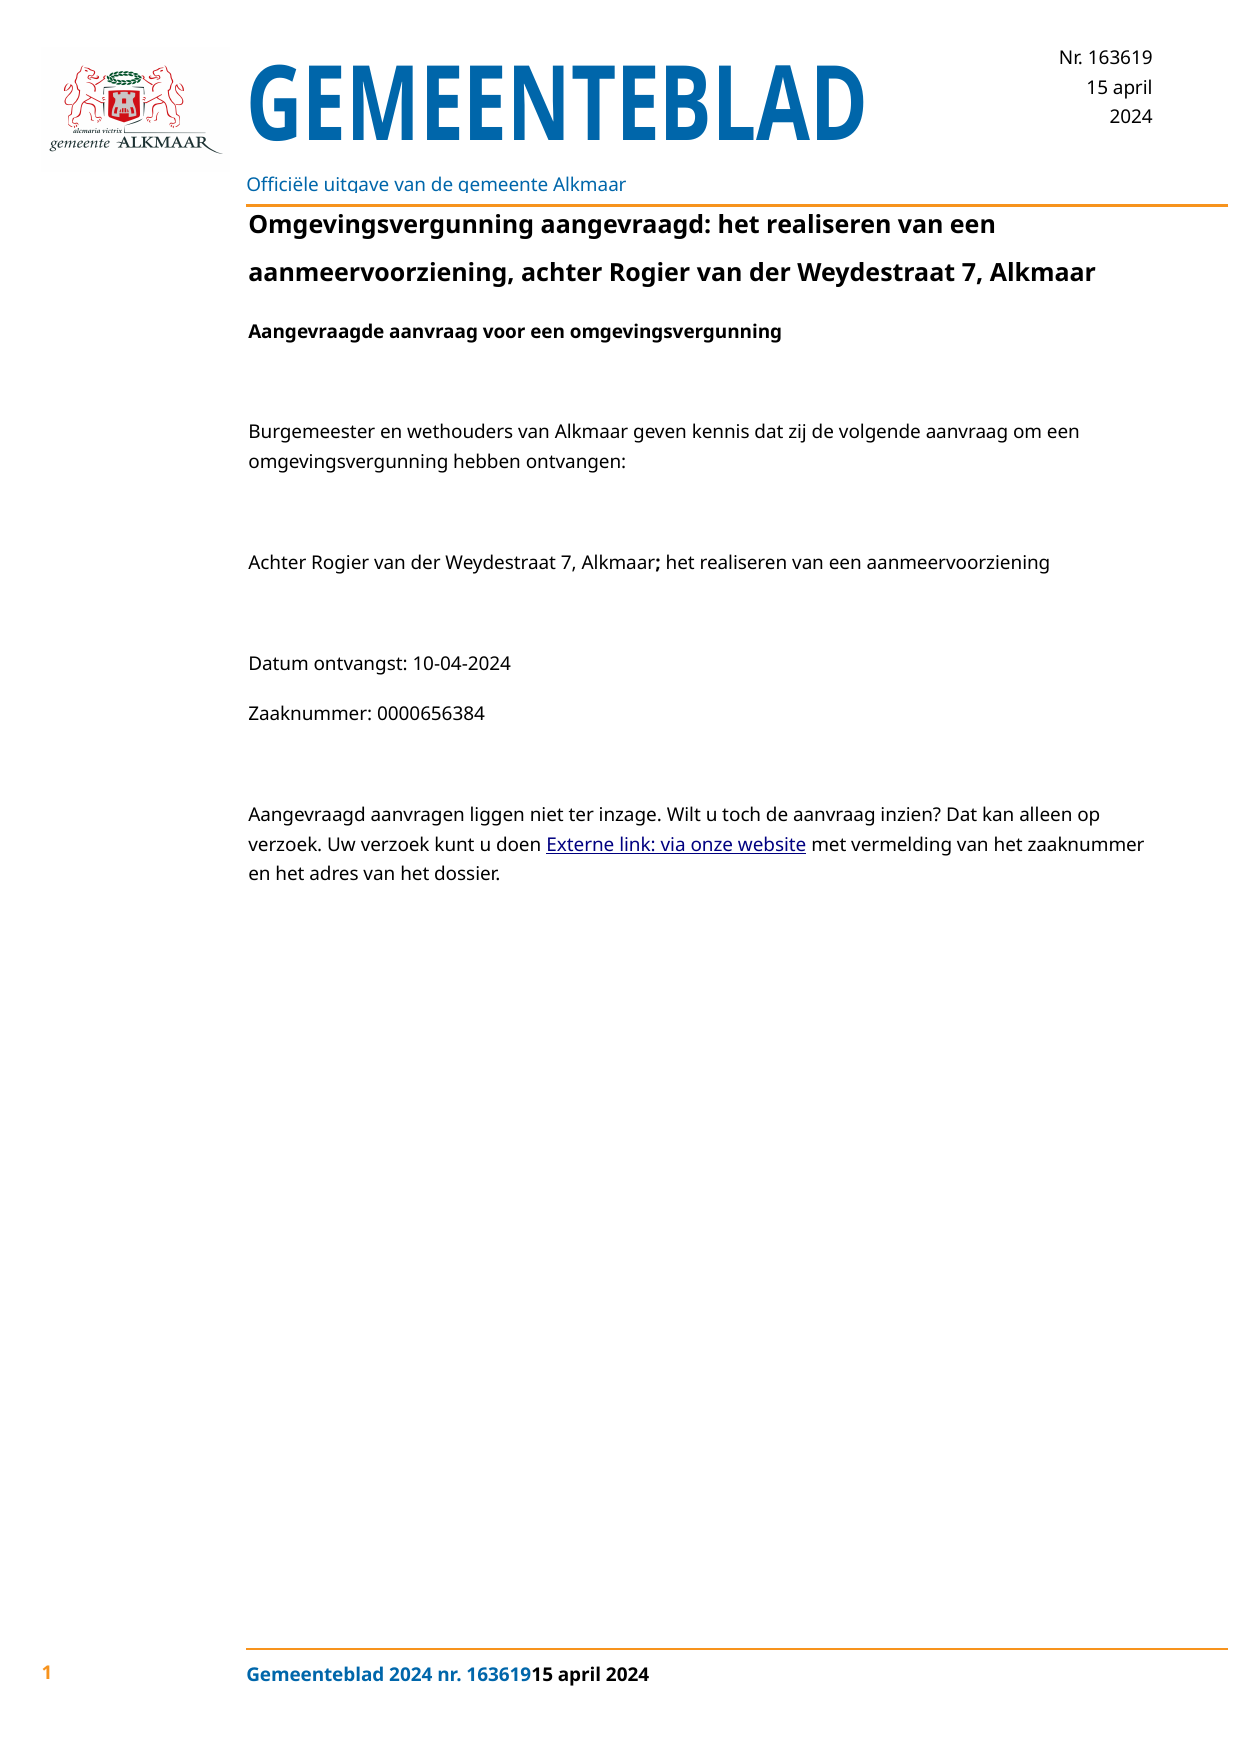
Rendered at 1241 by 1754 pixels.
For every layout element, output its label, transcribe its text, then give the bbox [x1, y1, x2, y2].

text Aangevraagde aanvraag voor een omgevingsvergunning [248, 318, 1152, 344]
text Achter Rogier van der Weydestraat 7, Alkmaar; het realiseren van een aanmeervoorziening [248, 549, 1152, 575]
text Datum ontvangst: 10-04-2024 [248, 650, 1152, 676]
text Burgemeester en wethouders van Alkmaar geven kennis dat zij de volgende aanvraag om een omgevingsvergunning hebben ontvangen: [248, 419, 1152, 474]
text Aangevraagd aanvragen liggen niet ter inzage. Wilt u toch de aanvraag inzien? Dat kan alleen op verzoek. Uw verzoek kunt u doen Externe link: via onze website met vermelding van het zaaknummer en het adres van het dossier. [248, 801, 1152, 886]
text Zaaknummer: 0000656384 [248, 700, 1152, 726]
picture [41, 47, 231, 172]
text Omgevingsvergunning aangevraagd: het realiseren van een aanmeervoorziening, achter Rogier van der Weydestraat 7, Alkmaar [248, 207, 1152, 288]
